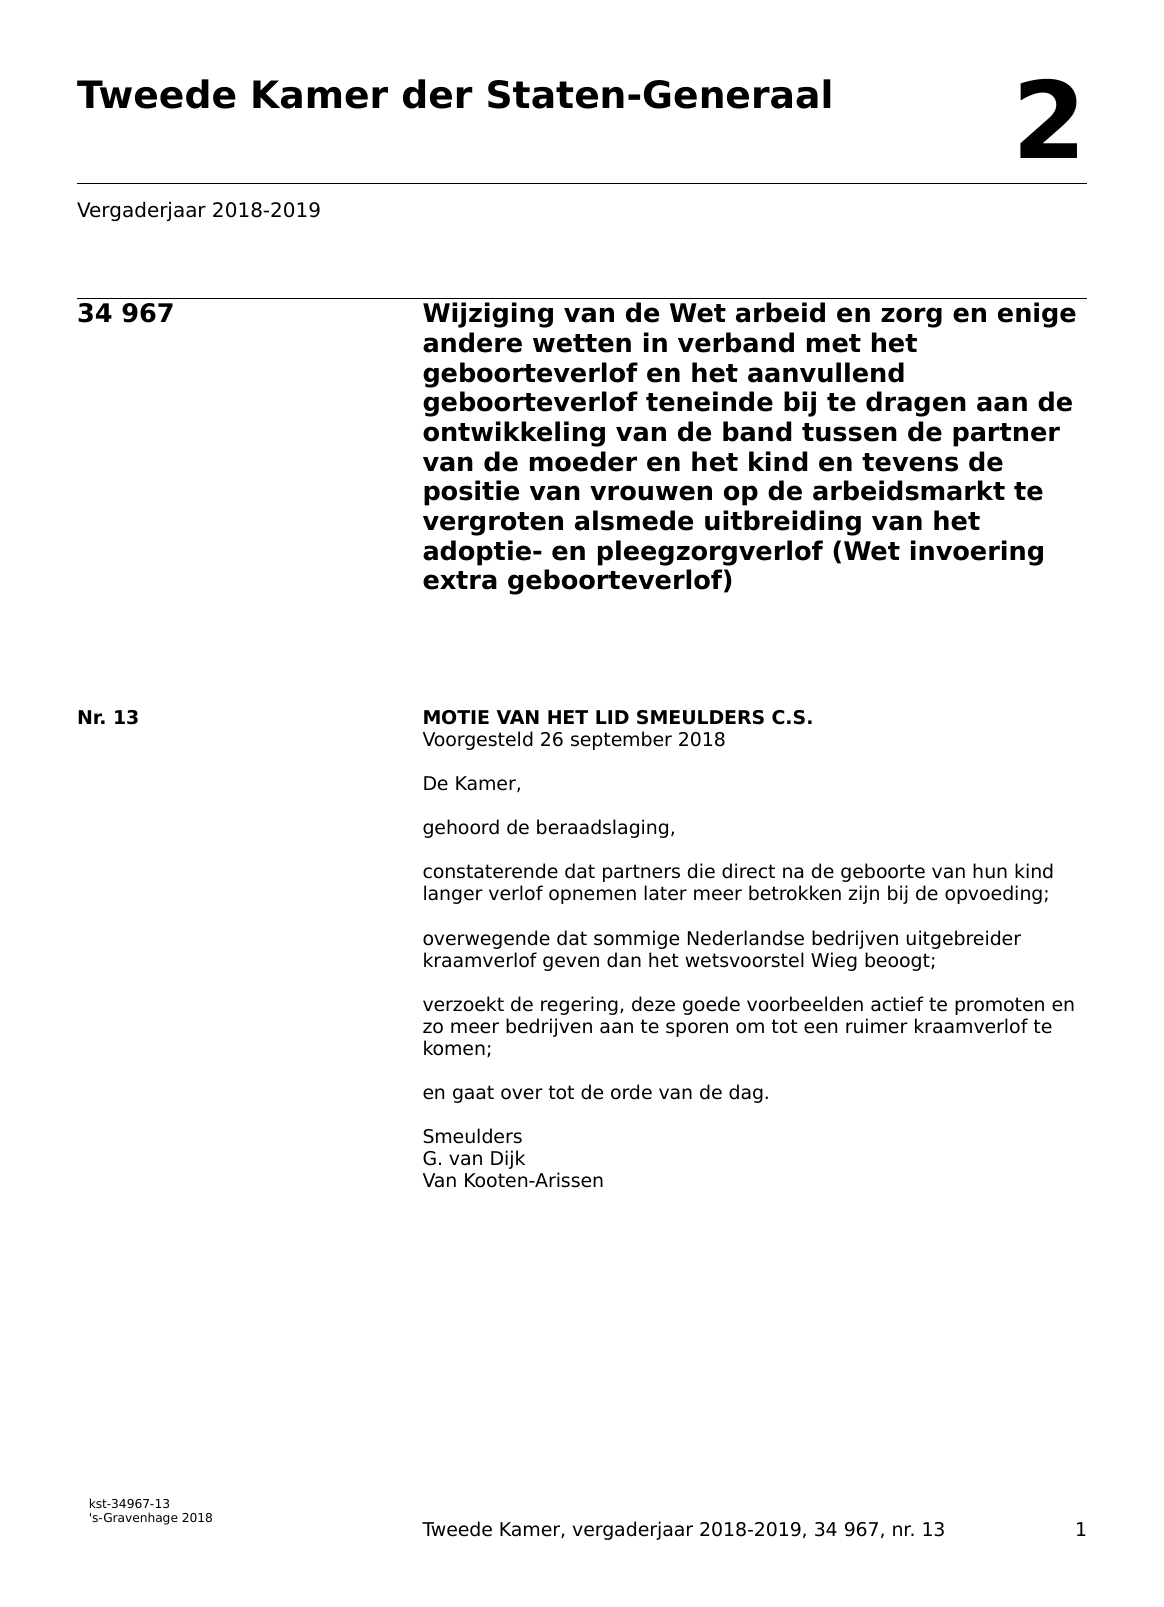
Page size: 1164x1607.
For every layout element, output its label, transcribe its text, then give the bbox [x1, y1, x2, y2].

table_header Tweede Kamer der Staten-Generaal [77, 59, 886, 183]
text overwegende dat sommige Nederlandse bedrijven uitgebreider kraamverlof geven dan het wetsvoorstel Wieg beoogt; [422, 927, 1087, 971]
table_header 2 [886, 59, 1087, 183]
text gehoord de beraadslaging, [422, 817, 1087, 839]
text en gaat over tot de orde van de dag. [422, 1082, 1087, 1104]
text Smeulders [422, 1126, 1087, 1148]
subtitle 34 967 Wijziging van de Wet arbeid en zorg en enige andere wetten in verband met het geboorteverlof en het aanvullend geboorteverlof teneinde bij te dragen aan de ontwikkeling van de band tussen de partner van de moeder en het kind en tevens de positie van vrouwen op de arbeidsmarkt te vergroten alsmede uitbreiding van het adoptie- en pleegzorgverlof (Wet invoering extra geboorteverlof) [77, 299, 1087, 596]
subtitle Nr. 13 MOTIE VAN HET LID SMEULDERS C.S. [77, 707, 1087, 729]
text De Kamer, [422, 773, 1087, 795]
text 's-Gravenhage 2018 [88, 1511, 323, 1525]
text verzoekt de regering, deze goede voorbeelden actief te promoten en zo meer bedrijven aan te sporen om tot een ruimer kraamverlof te komen; [422, 994, 1087, 1059]
text Van Kooten-Arissen [422, 1170, 1087, 1192]
table_cell Vergaderjaar 2018-2019 [77, 184, 1087, 298]
text Voorgesteld 26 september 2018 [422, 729, 1087, 751]
text G. van Dijk [422, 1148, 1087, 1170]
text constaterende dat partners die direct na de geboorte van hun kind langer verlof opnemen later meer betrokken zijn bij de opvoeding; [422, 861, 1087, 905]
text kst-34967-13 [88, 1497, 323, 1511]
